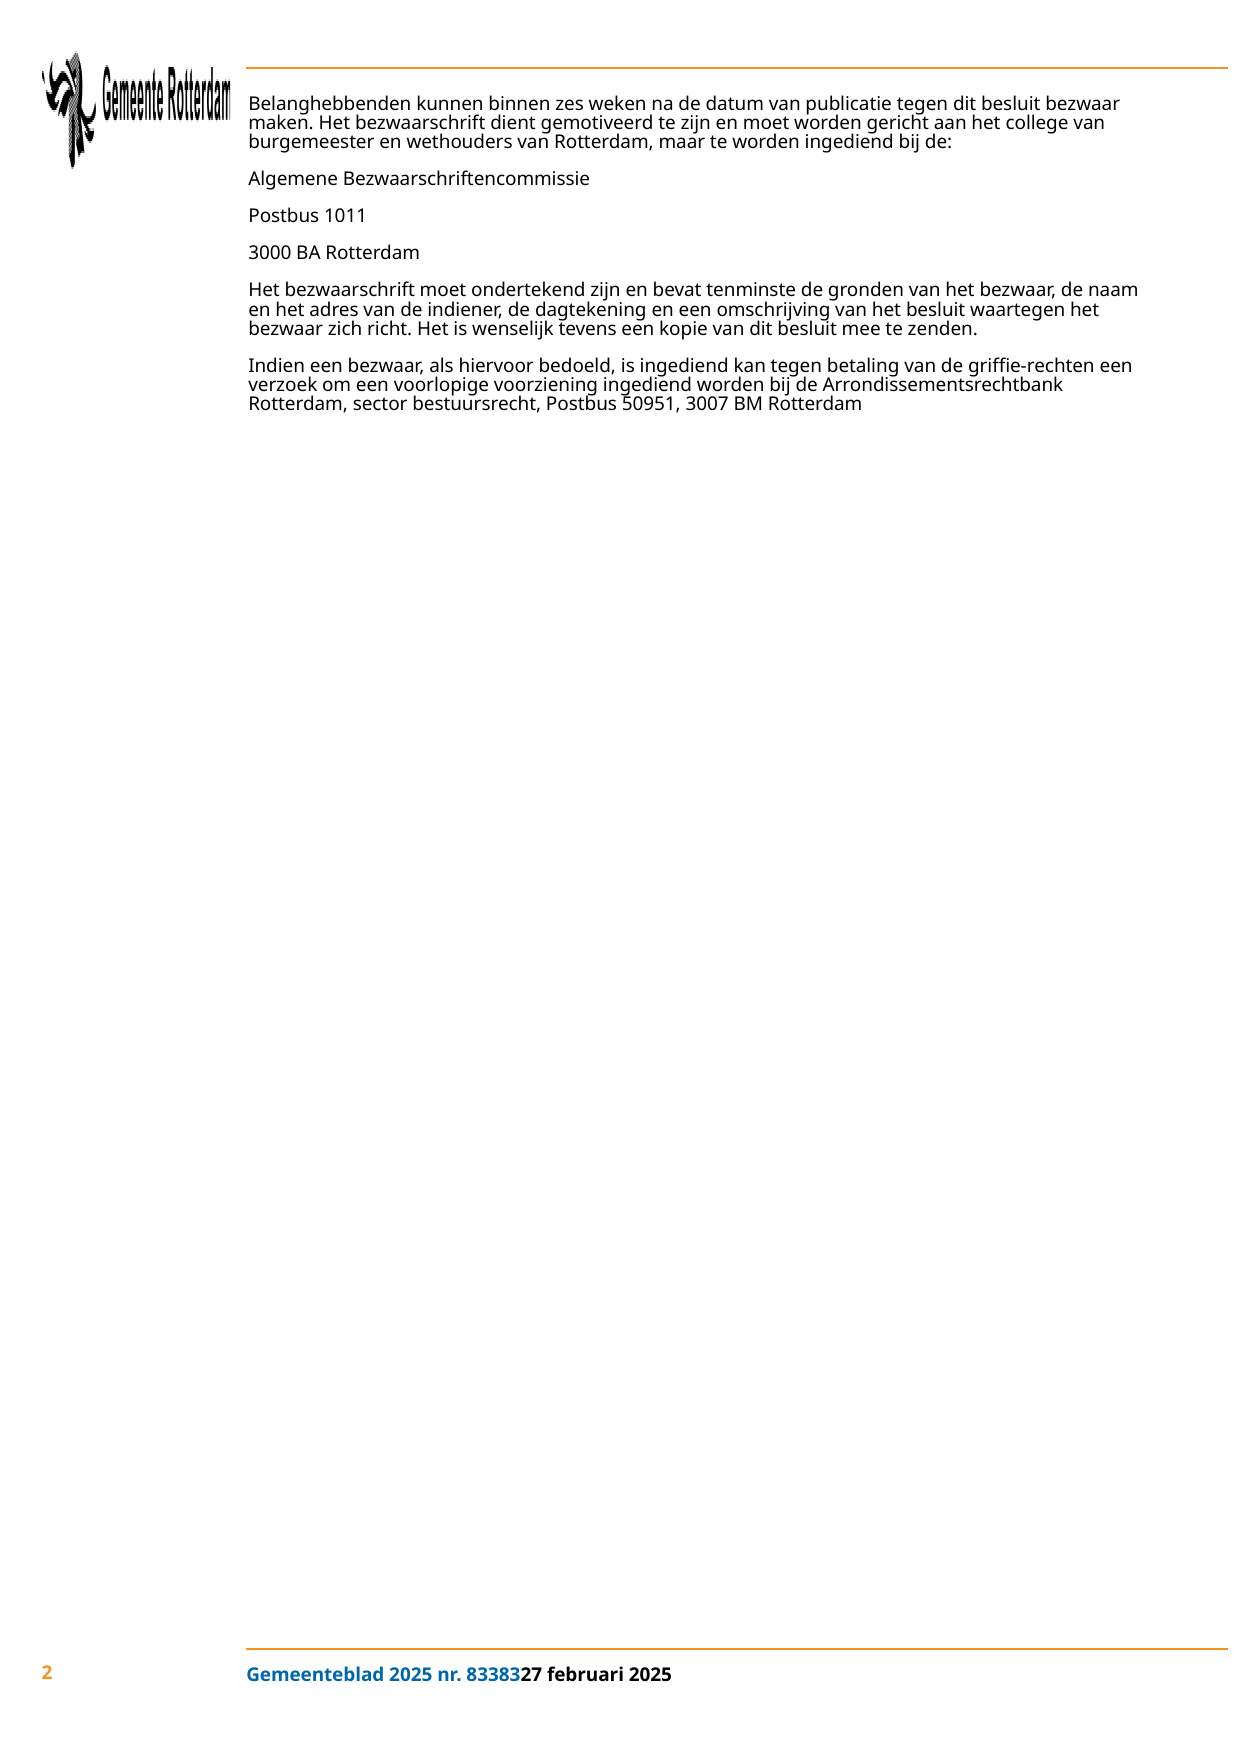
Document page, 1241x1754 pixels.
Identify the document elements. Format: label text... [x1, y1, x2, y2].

text Indien een bezwaar, als hiervoor bedoeld, is ingediend kan tegen betaling van de griffie-rechten een verzoek om een voorlopige voorziening ingediend worden bij de Arrondissementsrechtbank Rotterdam, sector bestuursrecht, Postbus 50951, 3007 BM Rotterdam [248, 357, 1152, 414]
text Het bezwaarschrift moet ondertekend zijn en bevat tenminste de gronden van het bezwaar, de naam en het adres van de indiener, de dagtekening en een omschrijving van het besluit waartegen het bezwaar zich richt. Het is wenselijk tevens een kopie van dit besluit mee te zenden. [248, 281, 1152, 339]
text Algemene Bezwaarschriftencommissie [248, 170, 1152, 189]
text Postbus 1011 [248, 207, 1152, 227]
picture [41, 47, 231, 172]
text 3000 BA Rotterdam [248, 244, 1152, 263]
text Belanghebbenden kunnen binnen zes weken na de datum van publicatie tegen dit besluit bezwaar maken. Het bezwaarschrift dient gemotiveerd te zijn en moet worden gericht aan het college van burgemeester en wethouders van Rotterdam, maar te worden ingediend bij de: [248, 95, 1152, 153]
